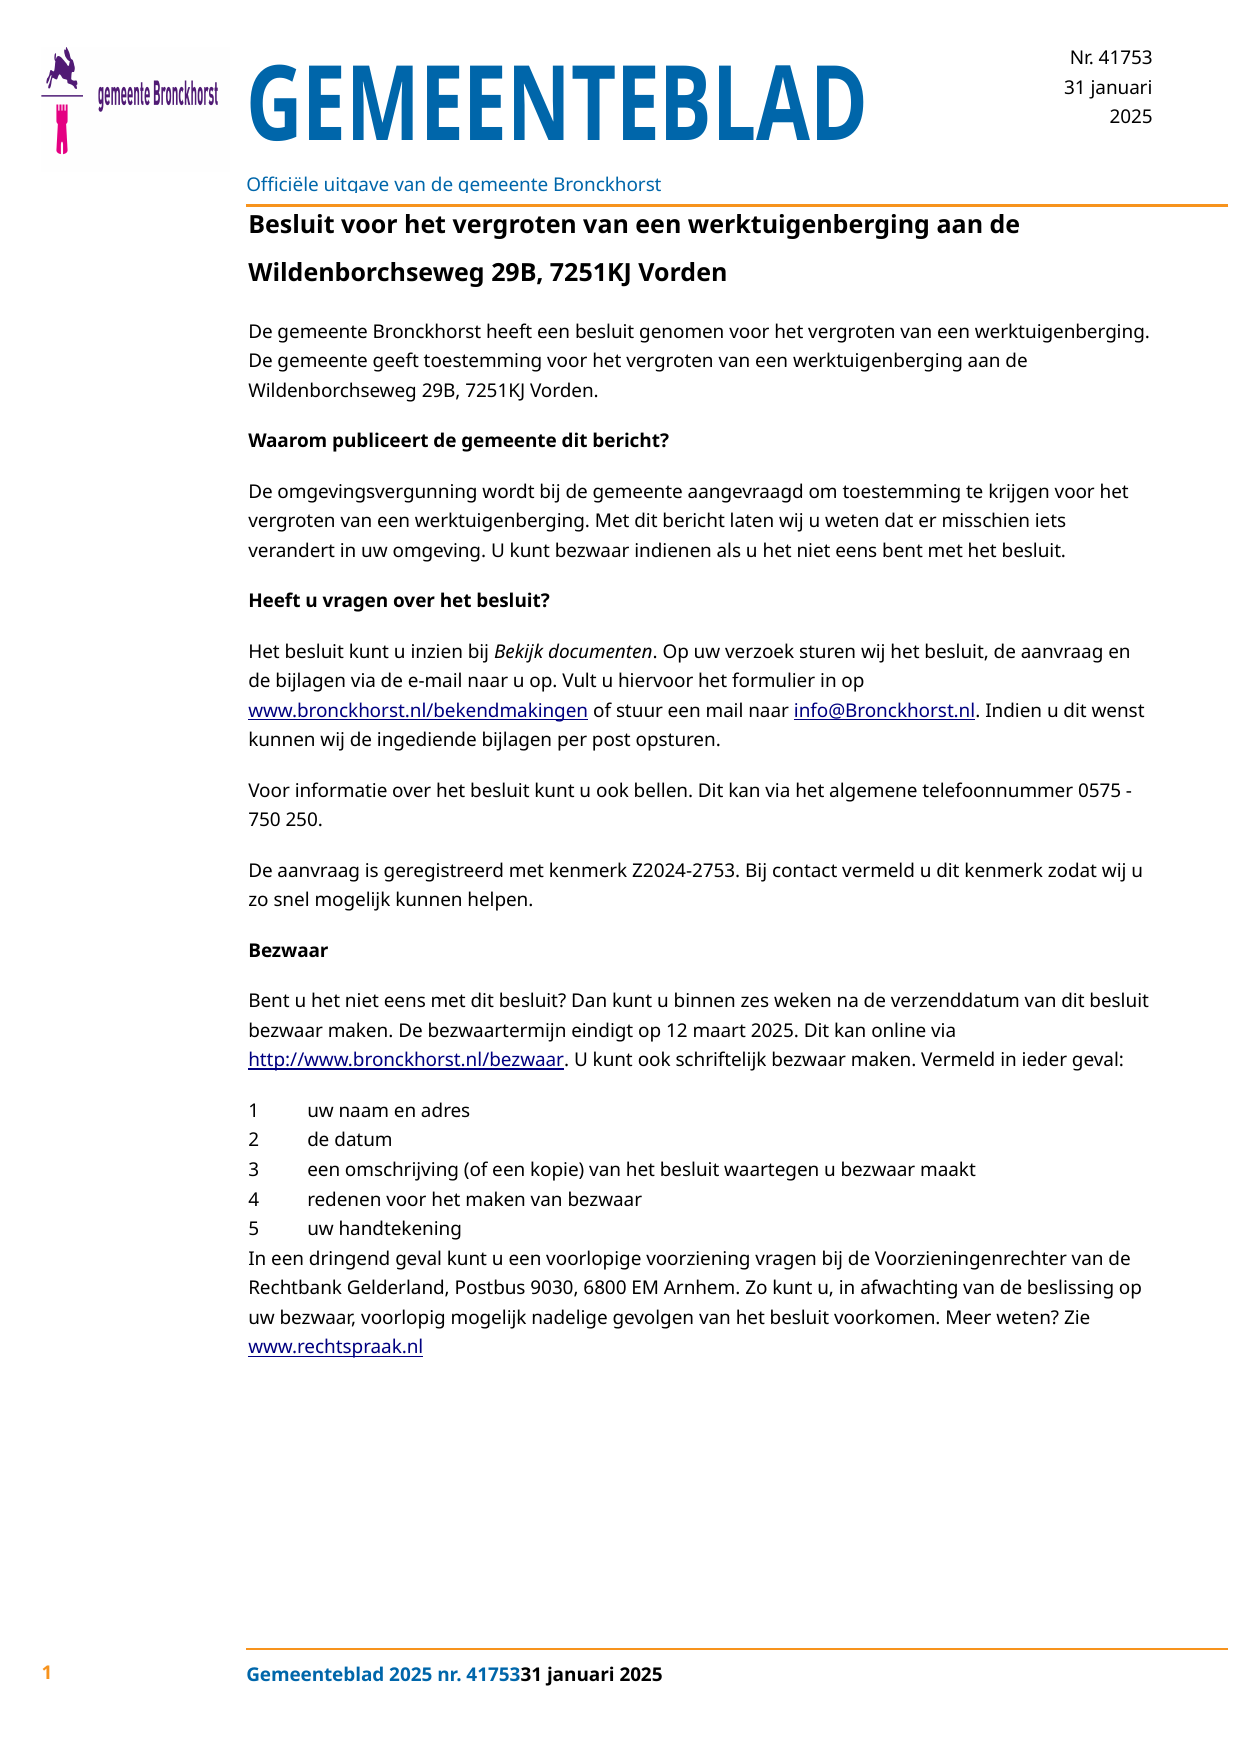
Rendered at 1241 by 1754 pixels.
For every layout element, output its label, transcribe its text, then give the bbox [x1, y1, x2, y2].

list uw naam en adres [248, 1097, 1152, 1123]
text Het besluit kunt u inzien bij Bekijk documenten. Op uw verzoek sturen wij het besluit, de aanvraag en de bijlagen via de e-mail naar u op. Vult u hiervoor het formulier in op www.bronckhorst.nl/bekendmakingen of stuur een mail naar info@Bronckhorst.nl. Indien u dit wenst kunnen wij de ingediende bijlagen per post opsturen. [248, 638, 1152, 752]
text Besluit voor het vergroten van een werktuigenberging aan de Wildenborchseweg 29B, 7251KJ Vorden [248, 207, 1152, 288]
picture [41, 47, 231, 172]
text Waarom publiceert de gemeente dit bericht? [248, 427, 1152, 453]
list uw handtekening [248, 1215, 1152, 1241]
text Voor informatie over het besluit kunt u ook bellen. Dit kan via het algemene telefoonnummer 0575 - 750 250. [248, 777, 1152, 832]
text In een dringend geval kunt u een voorlopige voorziening vragen bij de Voorzieningenrechter van de Rechtbank Gelderland, Postbus 9030, 6800 EM Arnhem. Zo kunt u, in afwachting van de beslissing op uw bezwaar, voorlopig mogelijk nadelige gevolgen van het besluit voorkomen. Meer weten? Zie www.rechtspraak.nl [248, 1245, 1152, 1359]
list een omschrijving (of een kopie) van het besluit waartegen u bezwaar maakt [248, 1156, 1152, 1182]
text De gemeente Bronckhorst heeft een besluit genomen voor het vergroten van een werktuigenberging. De gemeente geeft toestemming voor het vergroten van een werktuigenberging aan de Wildenborchseweg 29B, 7251KJ Vorden. [248, 318, 1152, 403]
text Bezwaar [248, 937, 1152, 963]
list redenen voor het maken van bezwaar [248, 1186, 1152, 1212]
list de datum [248, 1127, 1152, 1152]
text De aanvraag is geregistreerd met kenmerk Z2024-2753. Bij contact vermeld u dit kenmerk zodat wij u zo snel mogelijk kunnen helpen. [248, 857, 1152, 912]
text Heeft u vragen over het besluit? [248, 587, 1152, 613]
text Bent u het niet eens met dit besluit? Dan kunt u binnen zes weken na de verzenddatum van dit besluit bezwaar maken. De bezwaartermijn eindigt op 12 maart 2025. Dit kan online via http://www.bronckhorst.nl/bezwaar. U kunt ook schriftelijk bezwaar maken. Vermeld in ieder geval: [248, 987, 1152, 1072]
text De omgevingsvergunning wordt bij de gemeente aangevraagd om toestemming te krijgen voor het vergroten van een werktuigenberging. Met dit bericht laten wij u weten dat er misschien iets verandert in uw omgeving. U kunt bezwaar indienen als u het niet eens bent met het besluit. [248, 478, 1152, 563]
